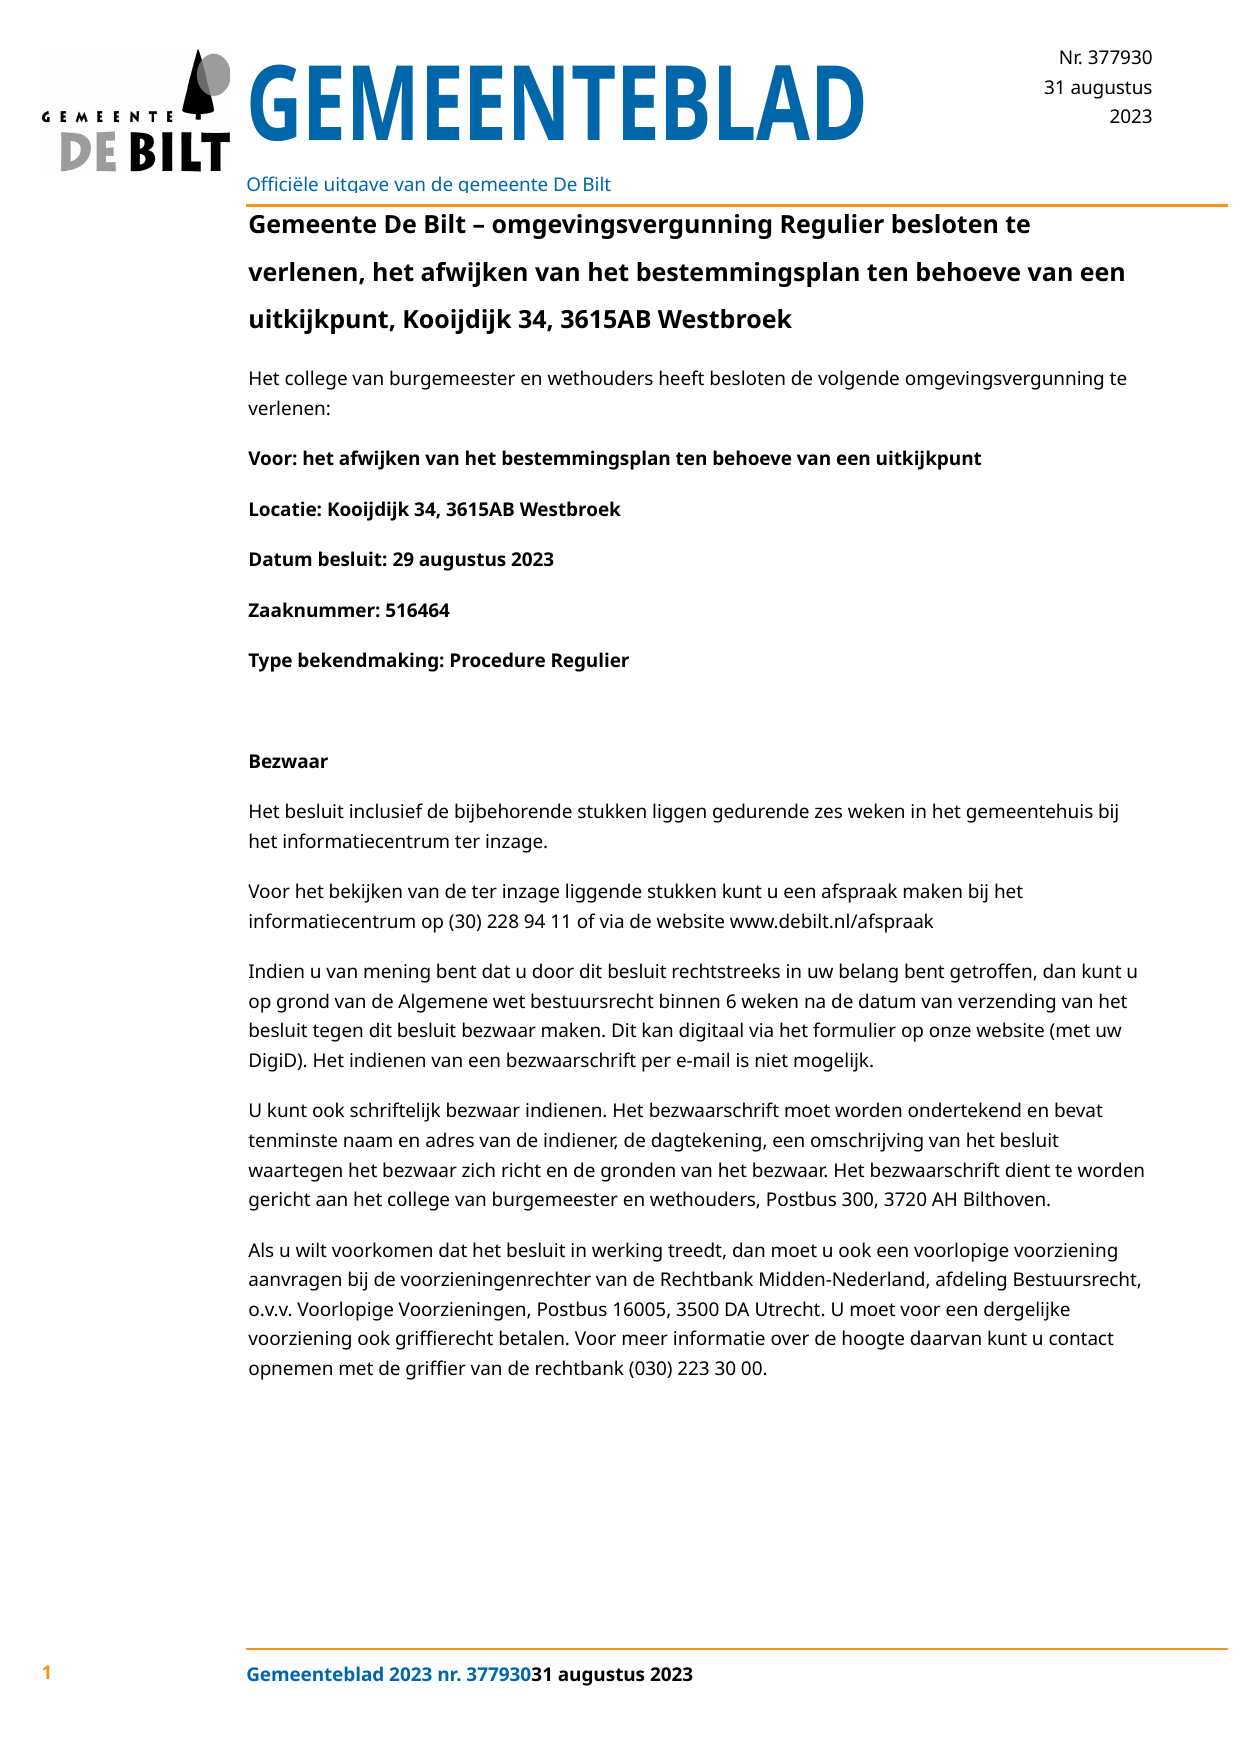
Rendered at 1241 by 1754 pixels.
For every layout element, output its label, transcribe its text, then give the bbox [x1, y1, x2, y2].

text Bezwaar [248, 748, 1152, 774]
text Zaaknummer: 516464 [248, 597, 1152, 622]
text U kunt ook schriftelijk bezwaar indienen. Het bezwaarschrift moet worden ondertekend en bevat tenminste naam en adres van de indiener, de dagtekening, een omschrijving van het besluit waartegen het bezwaar zich richt en de gronden van het bezwaar. Het bezwaarschrift dient te worden gericht aan het college van burgemeester en wethouders, Postbus 300, 3720 AH Bilthoven. [248, 1098, 1152, 1212]
text Gemeente De Bilt – omgevingsvergunning Regulier besloten te verlenen, het afwijken van het bestemmingsplan ten behoeve van een uitkijkpunt, Kooijdijk 34, 3615AB Westbroek [248, 207, 1152, 336]
text Het besluit inclusief de bijbehorende stukken liggen gedurende zes weken in het gemeentehuis bij het informatiecentrum ter inzage. [248, 798, 1152, 854]
text Het college van burgemeester en wethouders heeft besloten de volgende omgevingsvergunning te verlenen: [248, 366, 1152, 421]
text Voor het bekijken van de ter inzage liggende stukken kunt u een afspraak maken bij het informatiecentrum op (30) 228 94 11 of via de website www.debilt.nl/afspraak [248, 878, 1152, 934]
text Voor: het afwijken van het bestemmingsplan ten behoeve van een uitkijkpunt [248, 446, 1152, 471]
text Locatie: Kooijdijk 34, 3615AB Westbroek [248, 496, 1152, 522]
picture [41, 47, 231, 172]
text Datum besluit: 29 augustus 2023 [248, 546, 1152, 572]
text Indien u van mening bent dat u door dit besluit rechtstreeks in uw belang bent getroffen, dan kunt u op grond van de Algemene wet bestuursrecht binnen 6 weken na de datum van verzending van het besluit tegen dit besluit bezwaar maken. Dit kan digitaal via het formulier op onze website (met uw DigiD). Het indienen van een bezwaarschrift per e-mail is niet mogelijk. [248, 958, 1152, 1073]
text Type bekendmaking: Procedure Regulier [248, 647, 1152, 673]
text Als u wilt voorkomen dat het besluit in werking treedt, dan moet u ook een voorlopige voorziening aanvragen bij de voorzieningenrechter van de Rechtbank Midden-Nederland, afdeling Bestuursrecht, o.v.v. Voorlopige Voorzieningen, Postbus 16005, 3500 DA Utrecht. U moet voor een dergelijke voorziening ook griffierecht betalen. Voor meer informatie over de hoogte daarvan kunt u contact opnemen met de griffier van de rechtbank (030) 223 30 00. [248, 1237, 1152, 1381]
